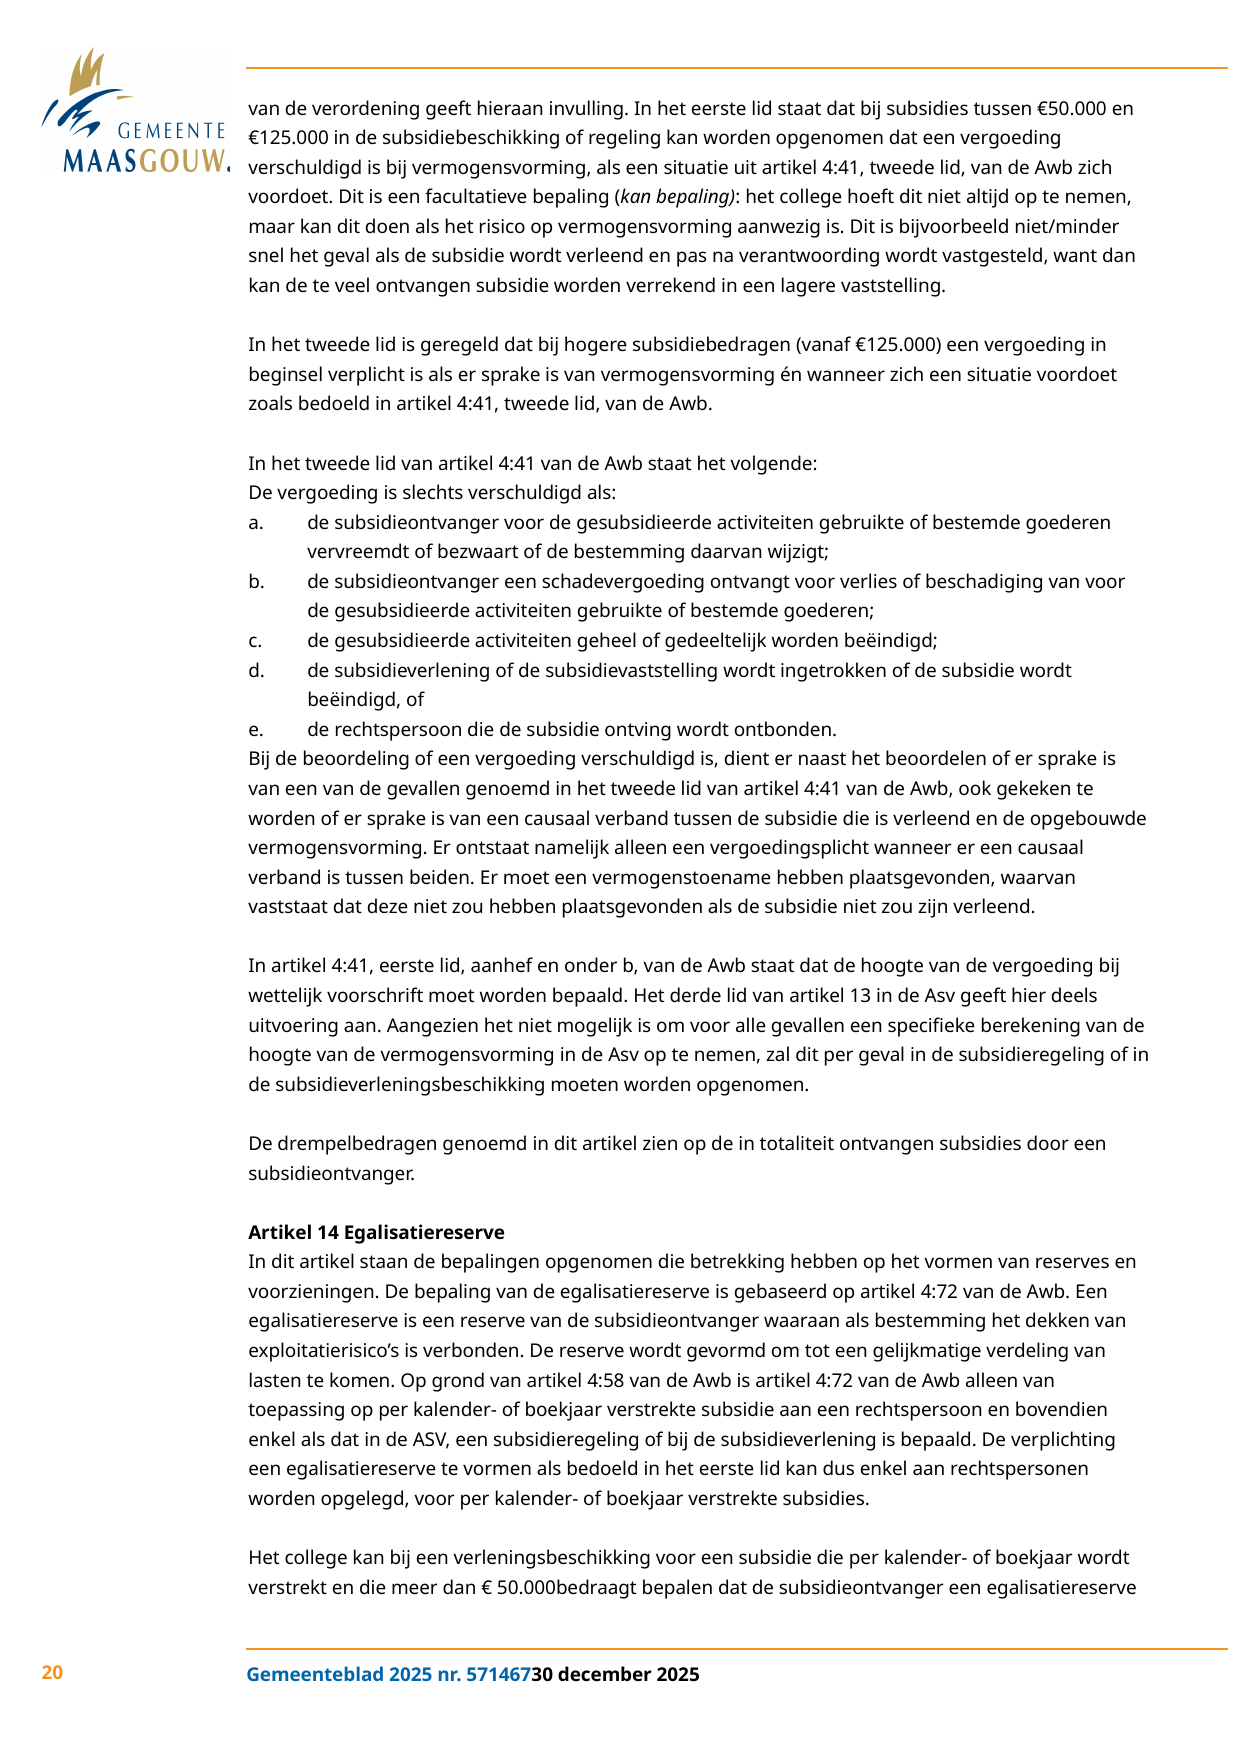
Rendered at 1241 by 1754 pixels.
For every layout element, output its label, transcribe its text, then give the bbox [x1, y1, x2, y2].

text De vergoeding is slechts verschuldigd als: [248, 479, 1152, 505]
text Het college kan bij een verleningsbeschikking voor een subsidie die per kalender- of boekjaar wordt verstrekt en die meer dan € 50.000bedraagt bepalen dat de subsidieontvanger een egalisatiereserve [248, 1544, 1152, 1600]
text In artikel 4:41, eerste lid, aanhef en onder b, van de Awb staat dat de hoogte van de vergoeding bij wettelijk voorschrift moet worden bepaald. Het derde lid van artikel 13 in de Asv geeft hier deels uitvoering aan. Aangezien het niet mogelijk is om voor alle gevallen een specifieke berekening van de hoogte van de vermogensvorming in de Asv op te nemen, zal dit per geval in de subsidieregeling of in de subsidieverleningsbeschikking moeten worden opgenomen. [248, 953, 1152, 1097]
list de rechtspersoon die de subsidie ontving wordt ontbonden. [248, 716, 1152, 742]
text Bij de beoordeling of een vergoeding verschuldigd is, dient er naast het beoordelen of er sprake is van een van de gevallen genoemd in het tweede lid van artikel 4:41 van de Awb, ook gekeken te worden of er sprake is van een causaal verband tussen de subsidie die is verleend en de opgebouwde vermogensvorming. Er ontstaat namelijk alleen een vergoedingsplicht wanneer er een causaal verband is tussen beiden. Er moet een vermogenstoename hebben plaatsgevonden, waarvan vaststaat dat deze niet zou hebben plaatsgevonden als de subsidie niet zou zijn verleend. [248, 746, 1152, 919]
text In het tweede lid van artikel 4:41 van de Awb staat het volgende: [248, 450, 1152, 476]
list de subsidieontvanger voor de gesubsidieerde activiteiten gebruikte of bestemde goederen vervreemdt of bezwaart of de bestemming daarvan wijzigt; [248, 509, 1152, 564]
text In het tweede lid is geregeld dat bij hogere subsidiebedragen (vanaf €125.000) een vergoeding in beginsel verplicht is als er sprake is van vermogensvorming én wanneer zich een situatie voordoet zoals bedoeld in artikel 4:41, tweede lid, van de Awb. [248, 331, 1152, 416]
list de subsidieontvanger een schadevergoeding ontvangt voor verlies of beschadiging van voor de gesubsidieerde activiteiten gebruikte of bestemde goederen; [248, 568, 1152, 623]
list de gesubsidieerde activiteiten geheel of gedeeltelijk worden beëindigd; [248, 627, 1152, 653]
list de subsidieverlening of de subsidievaststelling wordt ingetrokken of de subsidie wordt beëindigd, of [248, 657, 1152, 712]
text Artikel 14 Egalisatiereserve [248, 1219, 1152, 1245]
text van de verordening geeft hieraan invulling. In het eerste lid staat dat bij subsidies tussen €50.000 en €125.000 in de subsidiebeschikking of regeling kan worden opgenomen dat een vergoeding verschuldigd is bij vermogensvorming, als een situatie uit artikel 4:41, tweede lid, van de Awb zich voordoet. Dit is een facultatieve bepaling (kan bepaling): het college hoeft dit niet altijd op te nemen, maar kan dit doen als het risico op vermogensvorming aanwezig is. Dit is bijvoorbeeld niet/minder snel het geval als de subsidie wordt verleend en pas na verantwoording wordt vastgesteld, want dan kan de te veel ontvangen subsidie worden verrekend in een lagere vaststelling. [248, 95, 1152, 298]
text In dit artikel staan de bepalingen opgenomen die betrekking hebben op het vormen van reserves en voorzieningen. De bepaling van de egalisatiereserve is gebaseerd op artikel 4:72 van de Awb. Een egalisatiereserve is een reserve van de subsidieontvanger waaraan als bestemming het dekken van exploitatierisico’s is verbonden. De reserve wordt gevormd om tot een gelijkmatige verdeling van lasten te komen. Op grond van artikel 4:58 van de Awb is artikel 4:72 van de Awb alleen van toepassing op per kalender- of boekjaar verstrekte subsidie aan een rechtspersoon en bovendien enkel als dat in de ASV, een subsidieregeling of bij de subsidieverlening is bepaald. De verplichting een egalisatiereserve te vormen als bedoeld in het eerste lid kan dus enkel aan rechtspersonen worden opgelegd, voor per kalender- of boekjaar verstrekte subsidies. [248, 1248, 1152, 1511]
text De drempelbedragen genoemd in dit artikel zien op de in totaliteit ontvangen subsidies door een subsidieontvanger. [248, 1130, 1152, 1186]
picture [41, 47, 231, 172]
